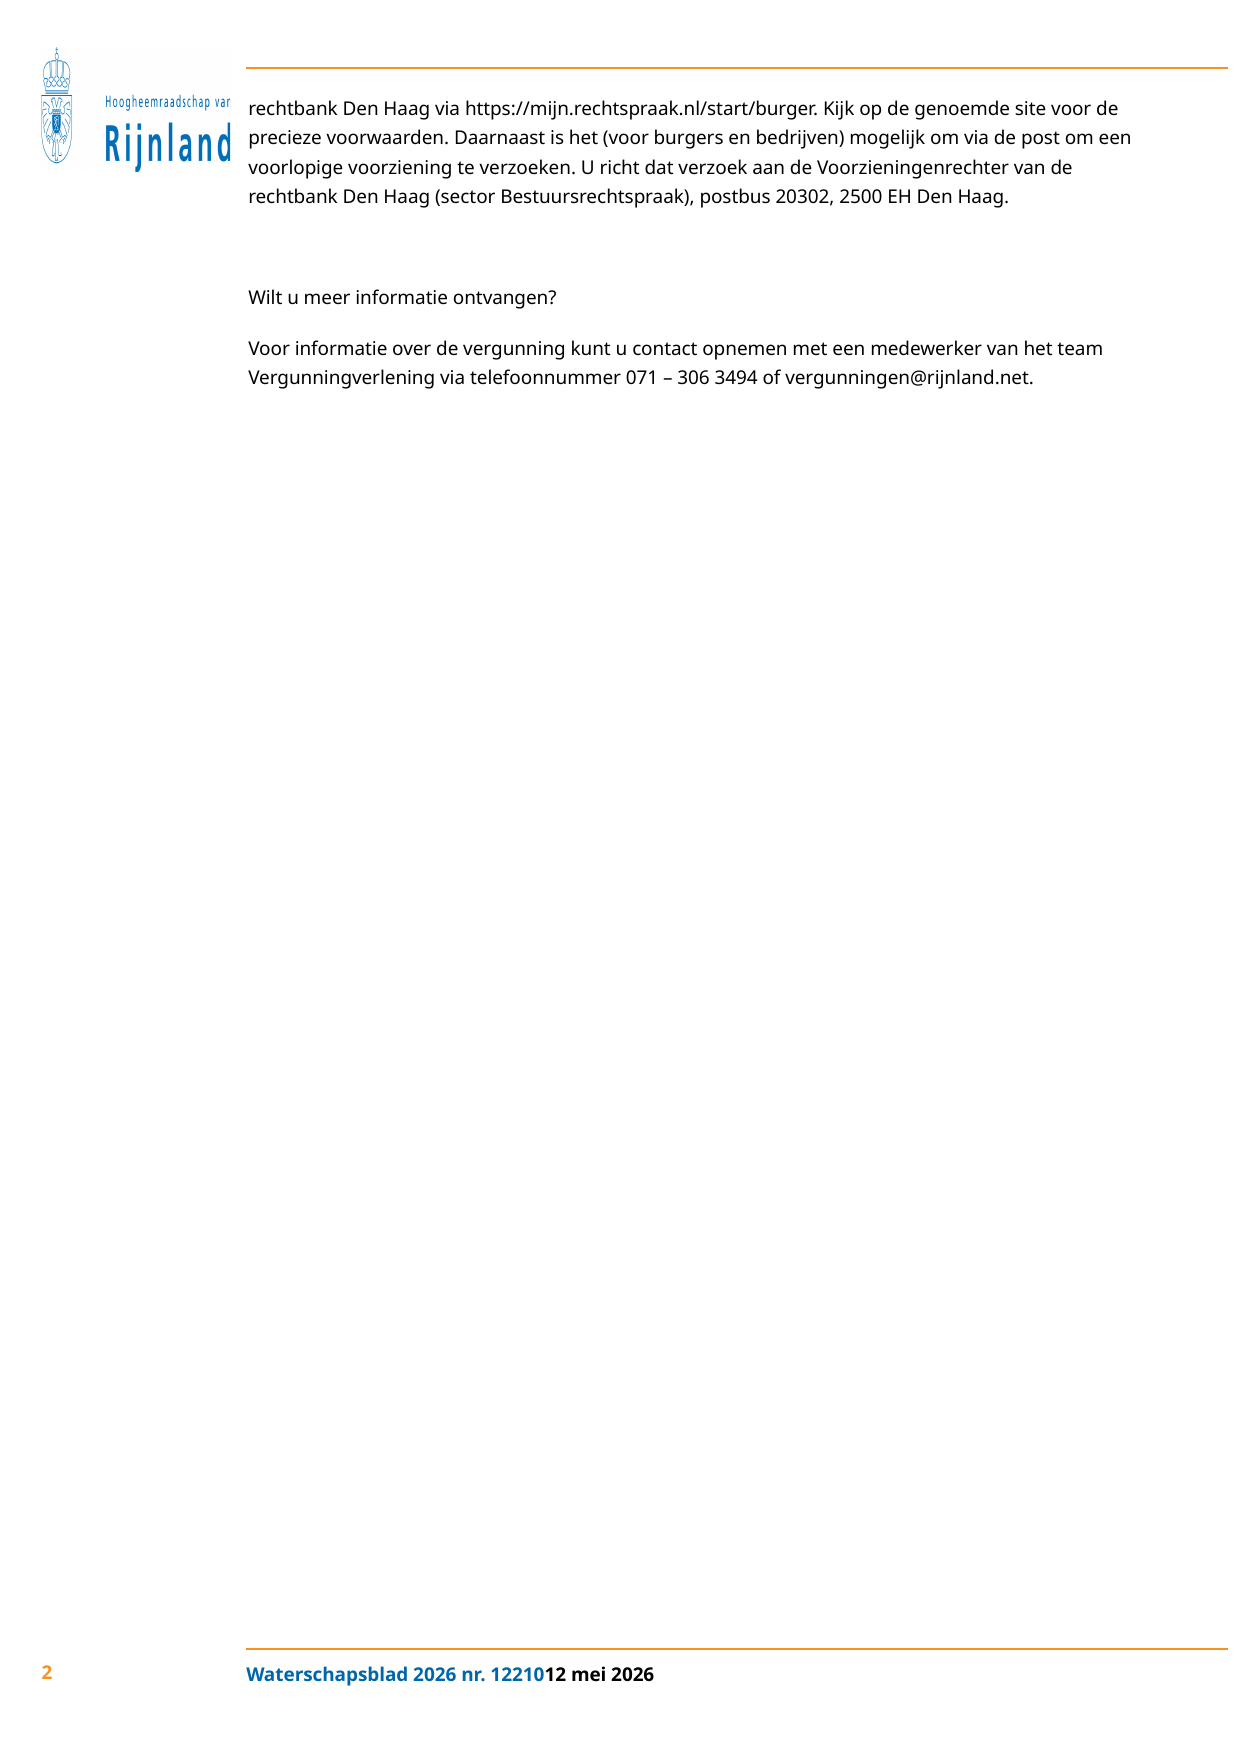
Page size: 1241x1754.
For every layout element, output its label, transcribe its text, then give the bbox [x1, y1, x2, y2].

text rechtbank Den Haag via https://mijn.rechtspraak.nl/start/burger. Kijk op de genoemde site voor de precieze voorwaarden. Daarnaast is het (voor burgers en bedrijven) mogelijk om via de post om een voorlopige voorziening te verzoeken. U richt dat verzoek aan de Voorzieningenrechter van de rechtbank Den Haag (sector Bestuursrechtspraak), postbus 20302, 2500 EH Den Haag. [248, 95, 1152, 209]
picture [41, 47, 231, 172]
text Wilt u meer informatie ontvangen? [248, 284, 1152, 310]
text Voor informatie over de vergunning kunt u contact opnemen met een medewerker van het team Vergunningverlening via telefoonnummer 071 – 306 3494 of vergunningen@rijnland.net. [248, 335, 1152, 390]
